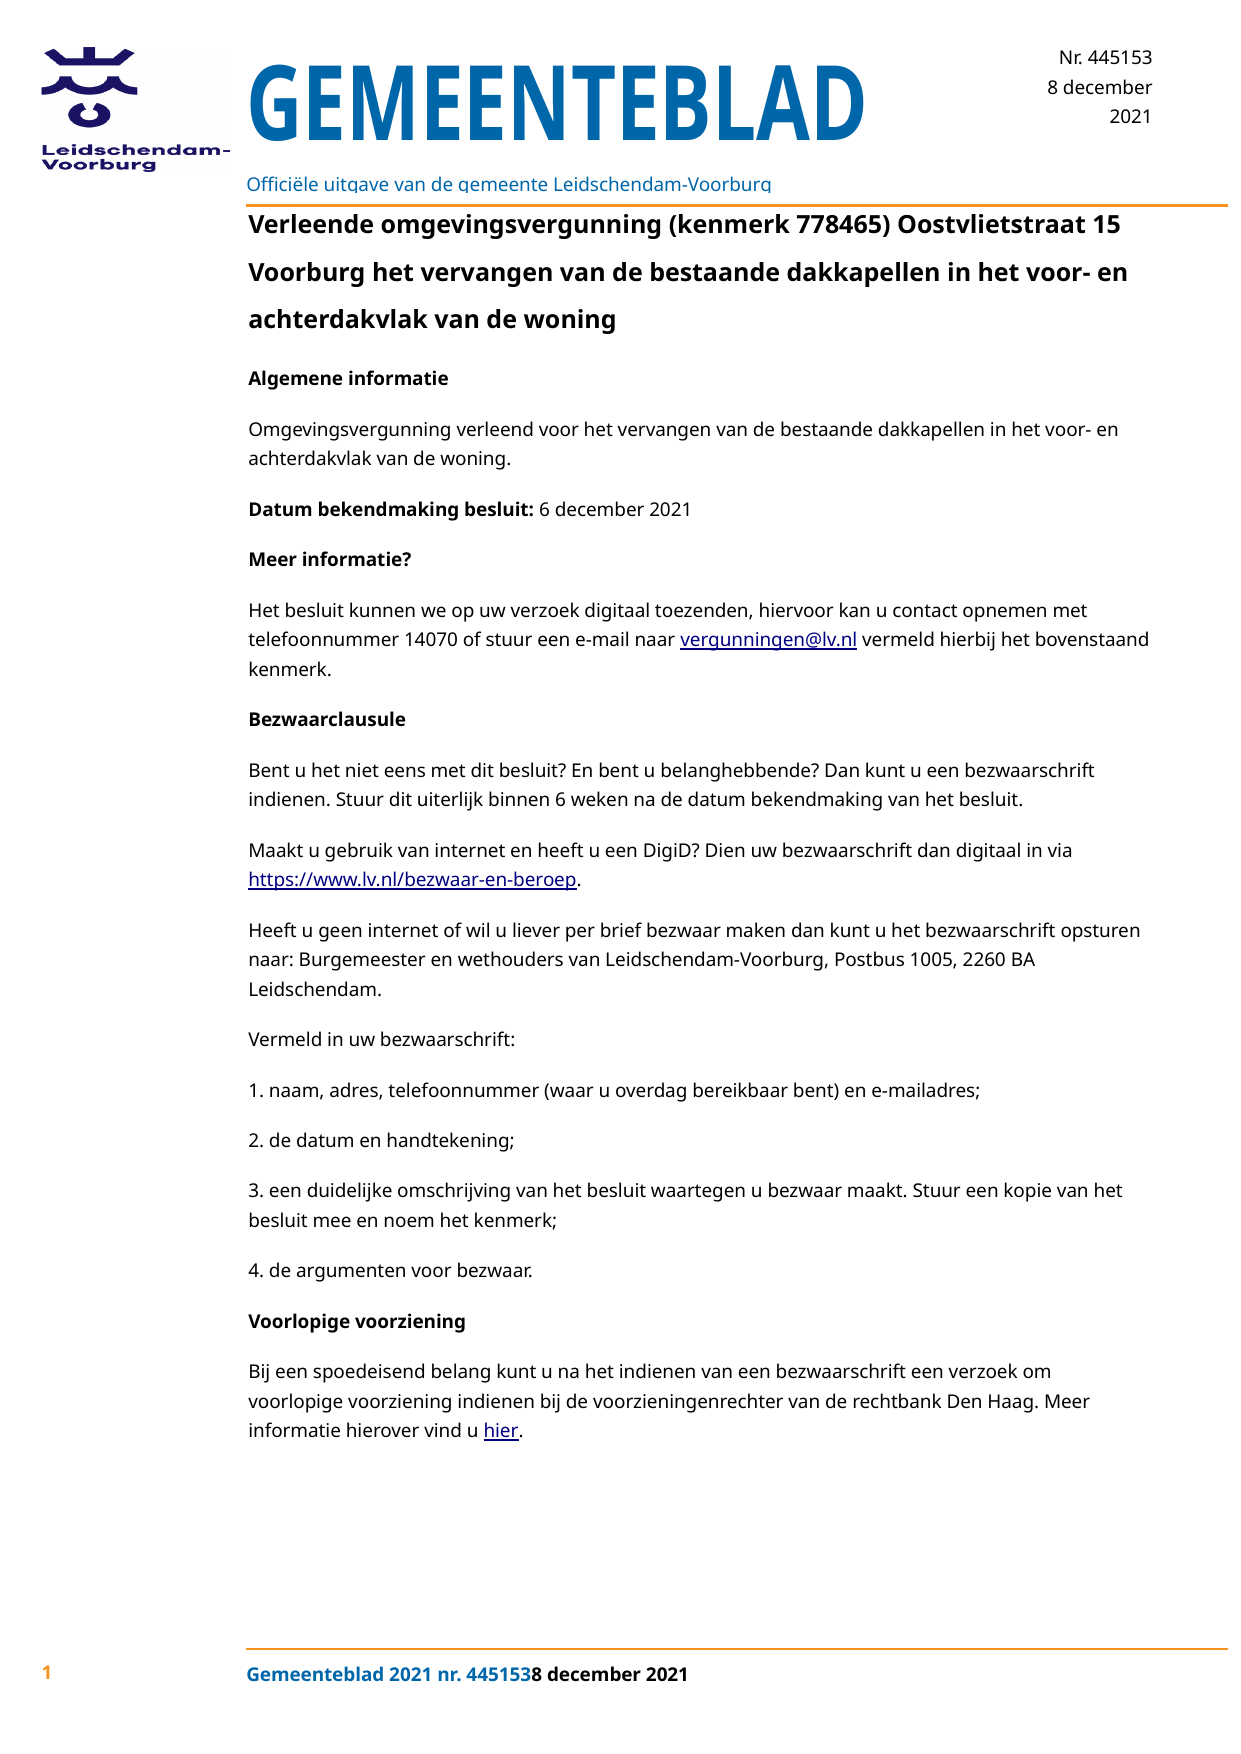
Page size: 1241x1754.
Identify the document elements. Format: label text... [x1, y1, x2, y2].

text 1. naam, adres, telefoonnummer (waar u overdag bereikbaar bent) en e-mailadres; [248, 1077, 1152, 1102]
text 3. een duidelijke omschrijving van het besluit waartegen u bezwaar maakt. Stuur een kopie van het besluit mee en noem het kenmerk; [248, 1178, 1152, 1233]
text Bent u het niet eens met dit besluit? En bent u belanghebbende? Dan kunt u een bezwaarschrift indienen. Stuur dit uiterlijk binnen 6 weken na de datum bekendmaking van het besluit. [248, 757, 1152, 812]
text Algemene informatie [248, 366, 1152, 391]
text Datum bekendmaking besluit: 6 december 2021 [248, 496, 1152, 522]
text Heeft u geen internet of wil u liever per brief bezwaar maken dan kunt u het bezwaarschrift opsturen naar: Burgemeester en wethouders van Leidschendam-Voorburg, Postbus 1005, 2260 BA Leidschendam. [248, 917, 1152, 1002]
text Maakt u gebruik van internet en heeft u een DigiD? Dien uw bezwaarschrift dan digitaal in via https://www.lv.nl/bezwaar-en-beroep. [248, 837, 1152, 892]
text 4. de argumenten voor bezwaar. [248, 1258, 1152, 1283]
text Vermeld in uw bezwaarschrift: [248, 1026, 1152, 1052]
text Meer informatie? [248, 546, 1152, 572]
text Verleende omgevingsvergunning (kenmerk 778465) Oostvlietstraat 15 Voorburg het vervangen van de bestaande dakkapellen in het voor- en achterdakvlak van de woning [248, 207, 1152, 336]
text Bij een spoedeisend belang kunt u na het indienen van een bezwaarschrift een verzoek om voorlopige voorziening indienen bij de voorzieningenrechter van de rechtbank Den Haag. Meer informatie hierover vind u hier. [248, 1358, 1152, 1443]
text Het besluit kunnen we op uw verzoek digitaal toezenden, hiervoor kan u contact opnemen met telefoonnummer 14070 of stuur een e-mail naar vergunningen@lv.nl vermeld hierbij het bovenstaand kenmerk. [248, 597, 1152, 682]
text Bezwaarclausule [248, 706, 1152, 732]
text 2. de datum en handtekening; [248, 1127, 1152, 1153]
picture [41, 47, 231, 172]
text Omgevingsvergunning verleend voor het vervangen van de bestaande dakkapellen in het voor- en achterdakvlak van de woning. [248, 416, 1152, 471]
text Voorlopige voorziening [248, 1308, 1152, 1334]
